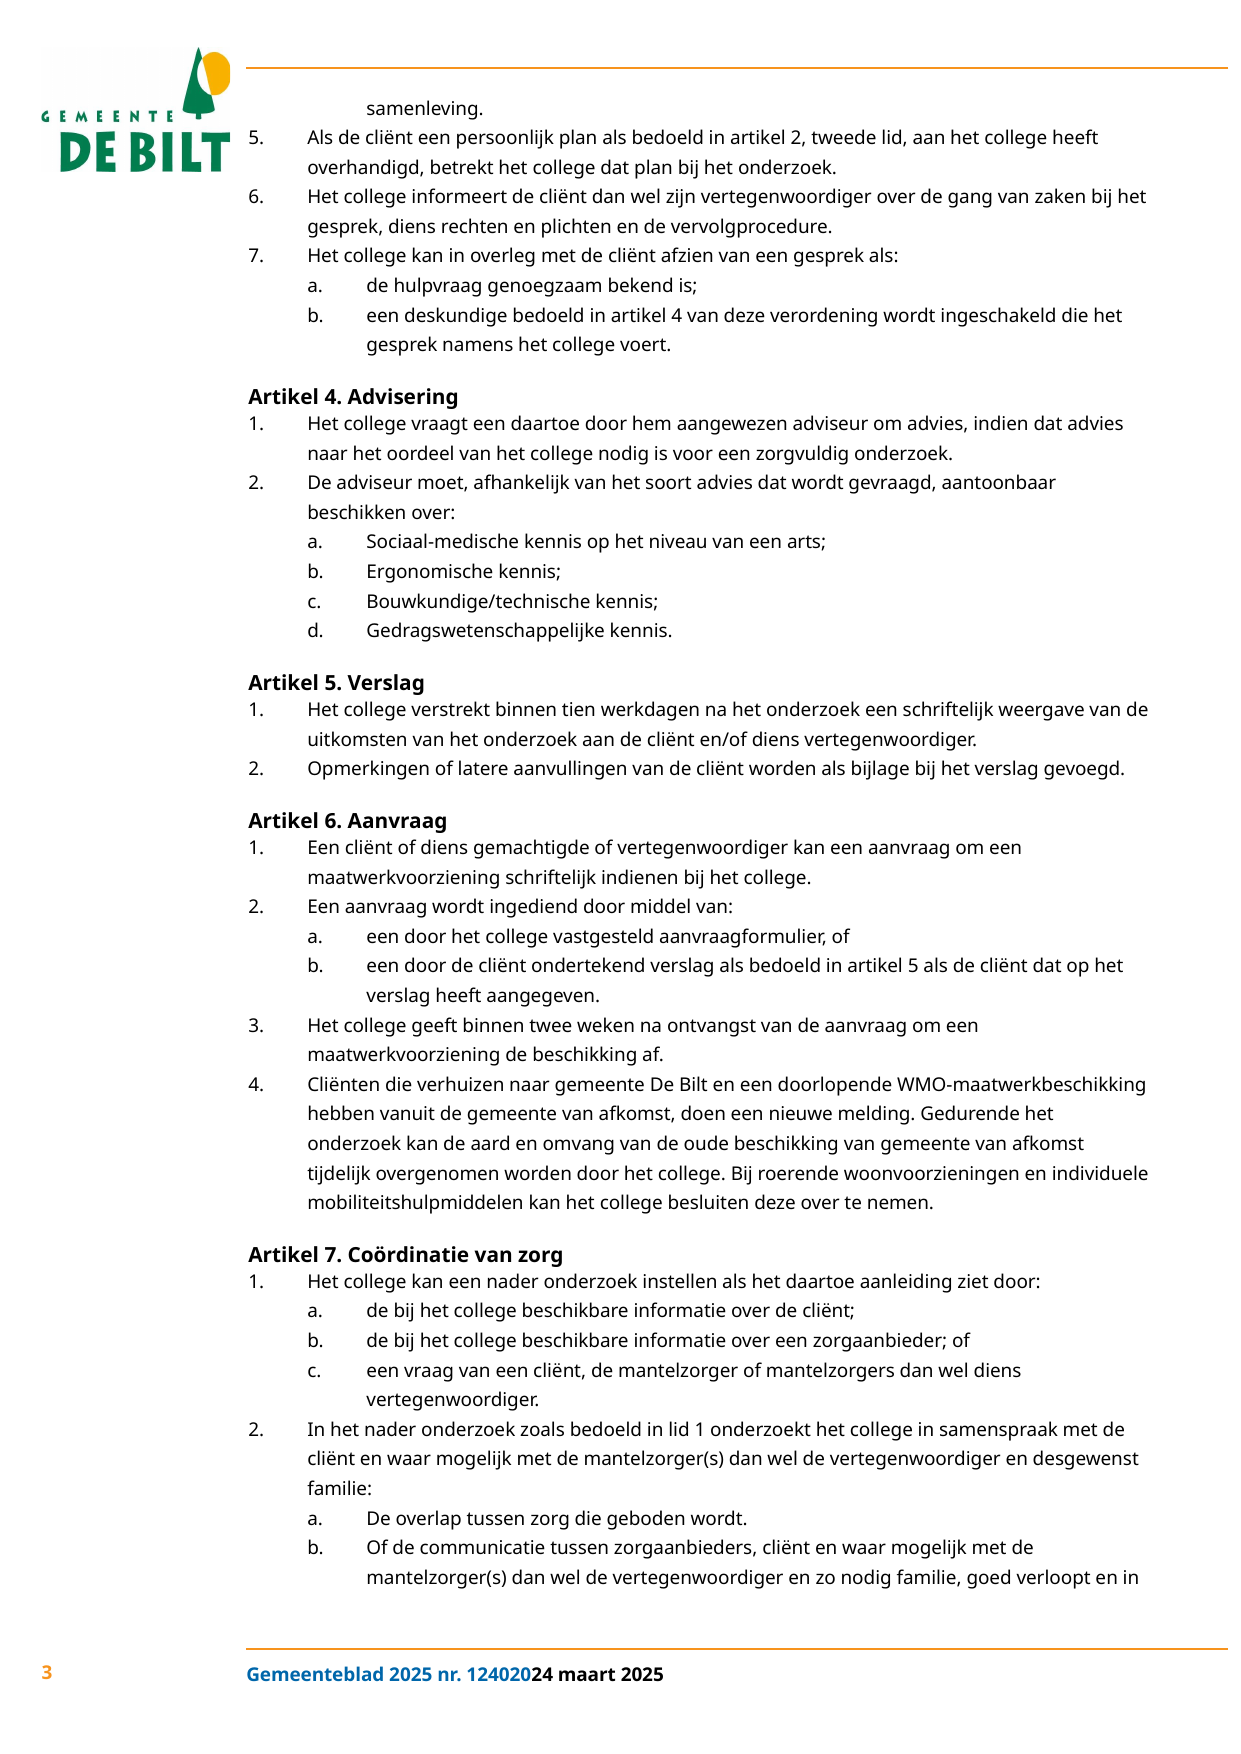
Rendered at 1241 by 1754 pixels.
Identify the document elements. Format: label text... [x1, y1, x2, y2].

list een vraag van een cliënt, de mantelzorger of mantelzorgers dan wel diens vertegenwoordiger. [307, 1357, 1152, 1412]
list een door de cliënt ondertekend verslag als bedoeld in artikel 5 als de cliënt dat op het verslag heeft aangegeven. [307, 953, 1152, 1008]
text Artikel 7. Coördinatie van zorg [248, 1240, 1152, 1268]
list Het college kan in overleg met de cliënt afzien van een gesprek als: [248, 243, 1152, 268]
list een deskundige bedoeld in artikel 4 van deze verordening wordt ingeschakeld die het gesprek namens het college voert. [307, 302, 1152, 357]
list de bij het college beschikbare informatie over de cliënt; [307, 1298, 1152, 1323]
list Of de communicatie tussen zorgaanbieders, cliënt en waar mogelijk met de mantelzorger(s) dan wel de vertegenwoordiger en zo nodig familie, goed verloopt en in [307, 1534, 1152, 1590]
list de hulpvraag genoegzaam bekend is; [307, 272, 1152, 298]
picture [41, 47, 231, 172]
list Als de cliënt een persoonlijk plan als bedoeld in artikel 2, tweede lid, aan het college heeft overhandigd, betrekt het college dat plan bij het onderzoek. [248, 124, 1152, 180]
text Artikel 5. Verslag [248, 668, 1152, 696]
list samenleving. [307, 95, 1152, 121]
text Artikel 6. Aanvraag [248, 806, 1152, 834]
list Een cliënt of diens gemachtigde of vertegenwoordiger kan een aanvraag om een maatwerkvoorziening schriftelijk indienen bij het college. [248, 834, 1152, 889]
list Het college kan een nader onderzoek instellen als het daartoe aanleiding ziet door: [248, 1268, 1152, 1294]
list Het college informeert de cliënt dan wel zijn vertegenwoordiger over de gang van zaken bij het gesprek, diens rechten en plichten en de vervolgprocedure. [248, 183, 1152, 239]
text Artikel 4. Advisering [248, 382, 1152, 410]
list Cliënten die verhuizen naar gemeente De Bilt en een doorlopende WMO-maatwerkbeschikking hebben vanuit de gemeente van afkomst, doen een nieuwe melding. Gedurende het onderzoek kan de aard en omvang van de oude beschikking van gemeente van afkomst tijdelijk overgenomen worden door het college. Bij roerende woonvoorzieningen en individuele mobiliteitshulpmiddelen kan het college besluiten deze over te nemen. [248, 1071, 1152, 1215]
list Opmerkingen of latere aanvullingen van de cliënt worden als bijlage bij het verslag gevoegd. [248, 755, 1152, 781]
list Gedragswetenschappelijke kennis. [307, 617, 1152, 643]
list een door het college vastgesteld aanvraagformulier, of [307, 923, 1152, 949]
list Het college verstrekt binnen tien werkdagen na het onderzoek een schriftelijk weergave van de uitkomsten van het onderzoek aan de cliënt en/of diens vertegenwoordiger. [248, 696, 1152, 752]
list de bij het college beschikbare informatie over een zorgaanbieder; of [307, 1327, 1152, 1353]
list Ergonomische kennis; [307, 558, 1152, 584]
list Het college vraagt een daartoe door hem aangewezen adviseur om advies, indien dat advies naar het oordeel van het college nodig is voor een zorgvuldig onderzoek. [248, 410, 1152, 466]
list Bouwkundige/technische kennis; [307, 588, 1152, 613]
list De adviseur moet, afhankelijk van het soort advies dat wordt gevraagd, aantoonbaar beschikken over: [248, 469, 1152, 525]
list Sociaal-medische kennis op het niveau van een arts; [307, 529, 1152, 554]
list De overlap tussen zorg die geboden wordt. [307, 1505, 1152, 1531]
list In het nader onderzoek zoals bedoeld in lid 1 onderzoekt het college in samenspraak met de cliënt en waar mogelijk met de mantelzorger(s) dan wel de vertegenwoordiger en desgewenst familie: [248, 1416, 1152, 1501]
list Een aanvraag wordt ingediend door middel van: [248, 893, 1152, 919]
list Het college geeft binnen twee weken na ontvangst van de aanvraag om een maatwerkvoorziening de beschikking af. [248, 1012, 1152, 1067]
